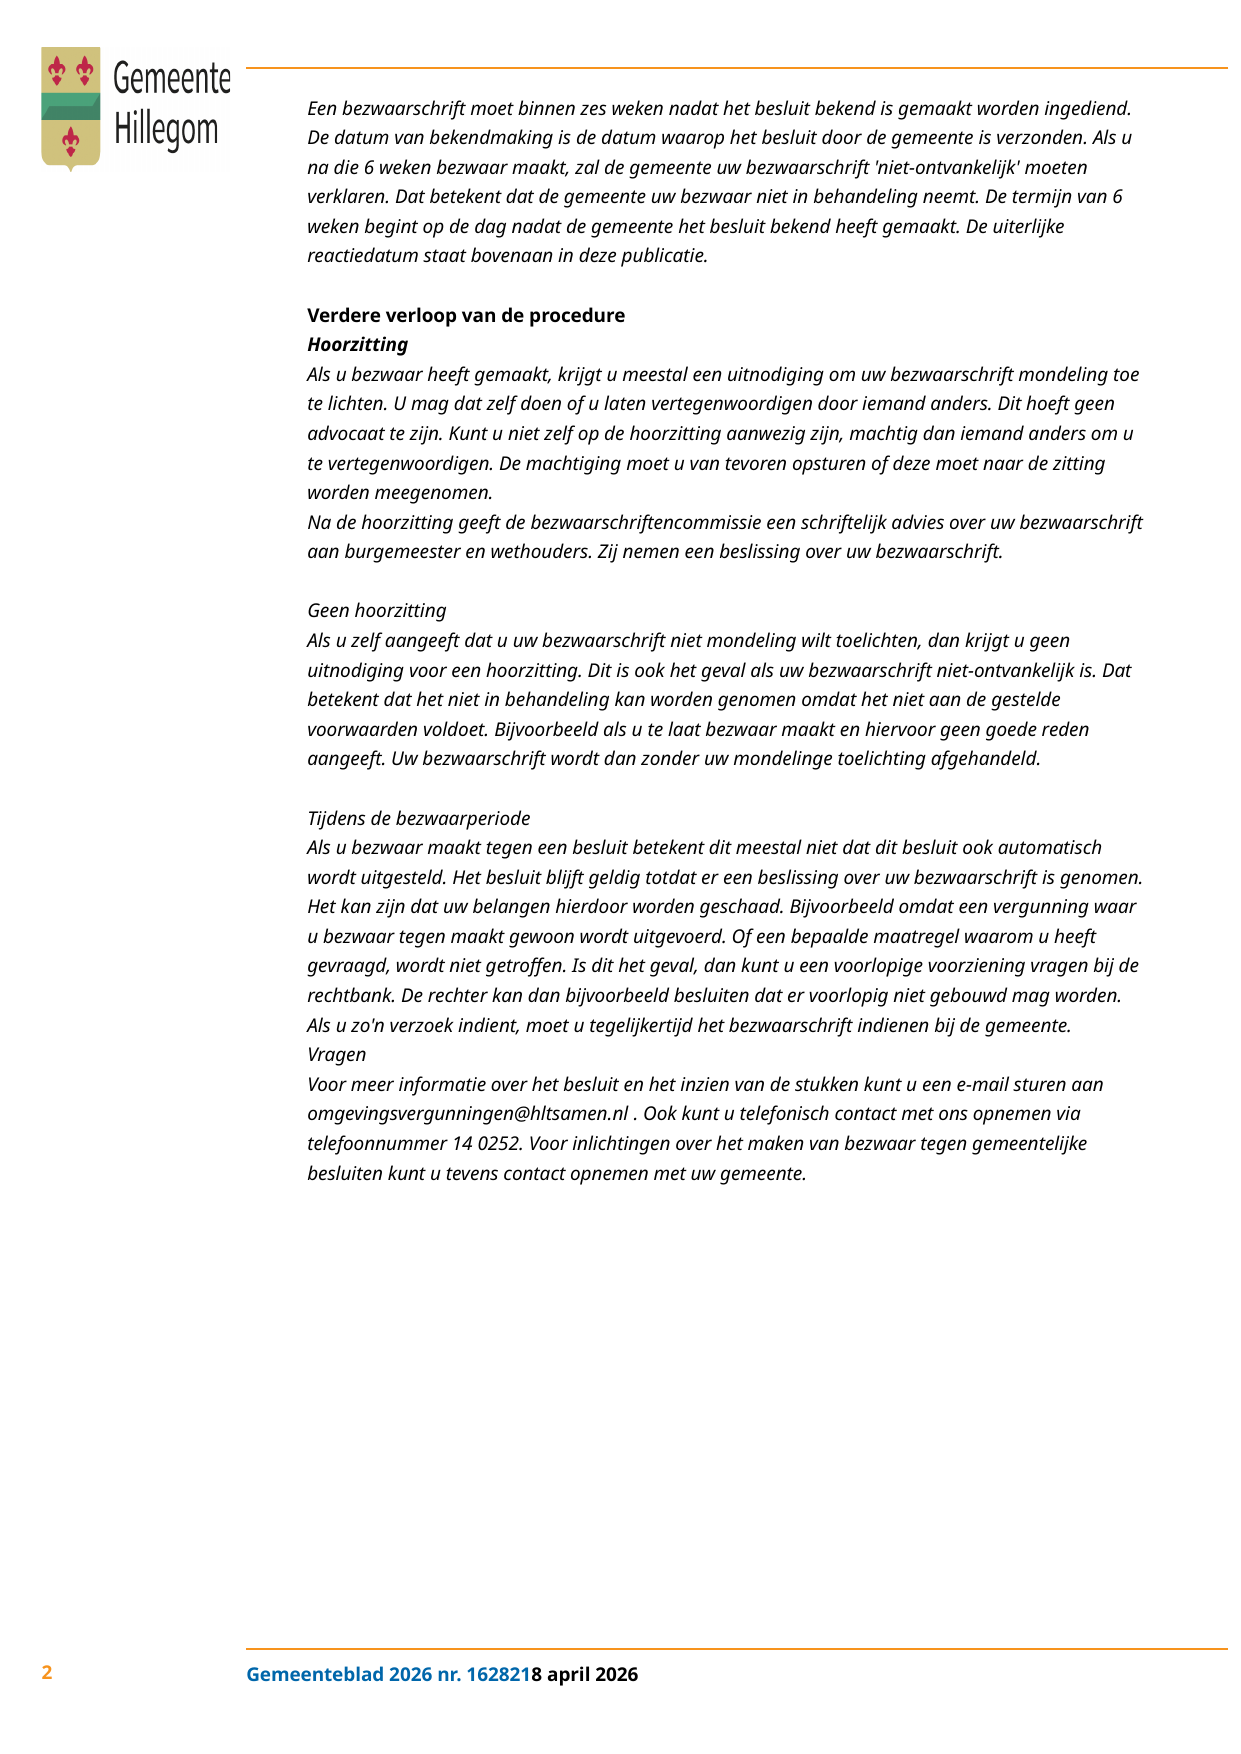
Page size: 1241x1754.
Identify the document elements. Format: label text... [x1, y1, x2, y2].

list Hoorzitting [248, 331, 1152, 357]
list Na de hoorzitting geeft de bezwaarschriftencommissie een schriftelijk advies over uw bezwaarschrift aan burgemeester en wethouders. Zij nemen een beslissing over uw bezwaarschrift. [248, 509, 1152, 564]
list Vragen [248, 1041, 1152, 1067]
list Als u zelf aangeeft dat u uw bezwaarschrift niet mondeling wilt toelichten, dan krijgt u geen uitnodiging voor een hoorzitting. Dit is ook het geval als uw bezwaarschrift niet-ontvankelijk is. Dat betekent dat het niet in behandeling kan worden genomen omdat het niet aan de gestelde voorwaarden voldoet. Bijvoorbeeld als u te laat bezwaar maakt en hiervoor geen goede reden aangeeft. Uw bezwaarschrift wordt dan zonder uw mondelinge toelichting afgehandeld. [248, 627, 1152, 771]
list Een bezwaarschrift moet binnen zes weken nadat het besluit bekend is gemaakt worden ingediend. De datum van bekendmaking is de datum waarop het besluit door de gemeente is verzonden. Als u na die 6 weken bezwaar maakt, zal de gemeente uw bezwaarschrift 'niet-ontvankelijk' moeten verklaren. Dat betekent dat de gemeente uw bezwaar niet in behandeling neemt. De termijn van 6 weken begint op de dag nadat de gemeente het besluit bekend heeft gemaakt. De uiterlijke reactiedatum staat bovenaan in deze publicatie. [248, 95, 1152, 268]
list Tijdens de bezwaarperiode [248, 805, 1152, 831]
list Geen hoorzitting [248, 598, 1152, 623]
picture [41, 47, 231, 172]
list Voor meer informatie over het besluit en het inzien van de stukken kunt u een e-mail sturen aan omgevingsvergunningen@hltsamen.nl . Ook kunt u telefonisch contact met ons opnemen via telefoonnummer 14 0252. Voor inlichtingen over het maken van bezwaar tegen gemeentelijke besluiten kunt u tevens contact opnemen met uw gemeente. [248, 1071, 1152, 1186]
list Als u bezwaar heeft gemaakt, krijgt u meestal een uitnodiging om uw bezwaarschrift mondeling toe te lichten. U mag dat zelf doen of u laten vertegenwoordigen door iemand anders. Dit hoeft geen advocaat te zijn. Kunt u niet zelf op de hoorzitting aanwezig zijn, machtig dan iemand anders om u te vertegenwoordigen. De machtiging moet u van tevoren opsturen of deze moet naar de zitting worden meegenomen. [248, 361, 1152, 505]
list Verdere verloop van de procedure [248, 302, 1152, 328]
list Als u bezwaar maakt tegen een besluit betekent dit meestal niet dat dit besluit ook automatisch wordt uitgesteld. Het besluit blijft geldig totdat er een beslissing over uw bezwaarschrift is genomen. Het kan zijn dat uw belangen hierdoor worden geschaad. Bijvoorbeeld omdat een vergunning waar u bezwaar tegen maakt gewoon wordt uitgevoerd. Of een bepaalde maatregel waarom u heeft gevraagd, wordt niet getroffen. Is dit het geval, dan kunt u een voorlopige voorziening vragen bij de rechtbank. De rechter kan dan bijvoorbeeld besluiten dat er voorlopig niet gebouwd mag worden. Als u zo'n verzoek indient, moet u tegelijkertijd het bezwaarschrift indienen bij de gemeente. [248, 834, 1152, 1038]
